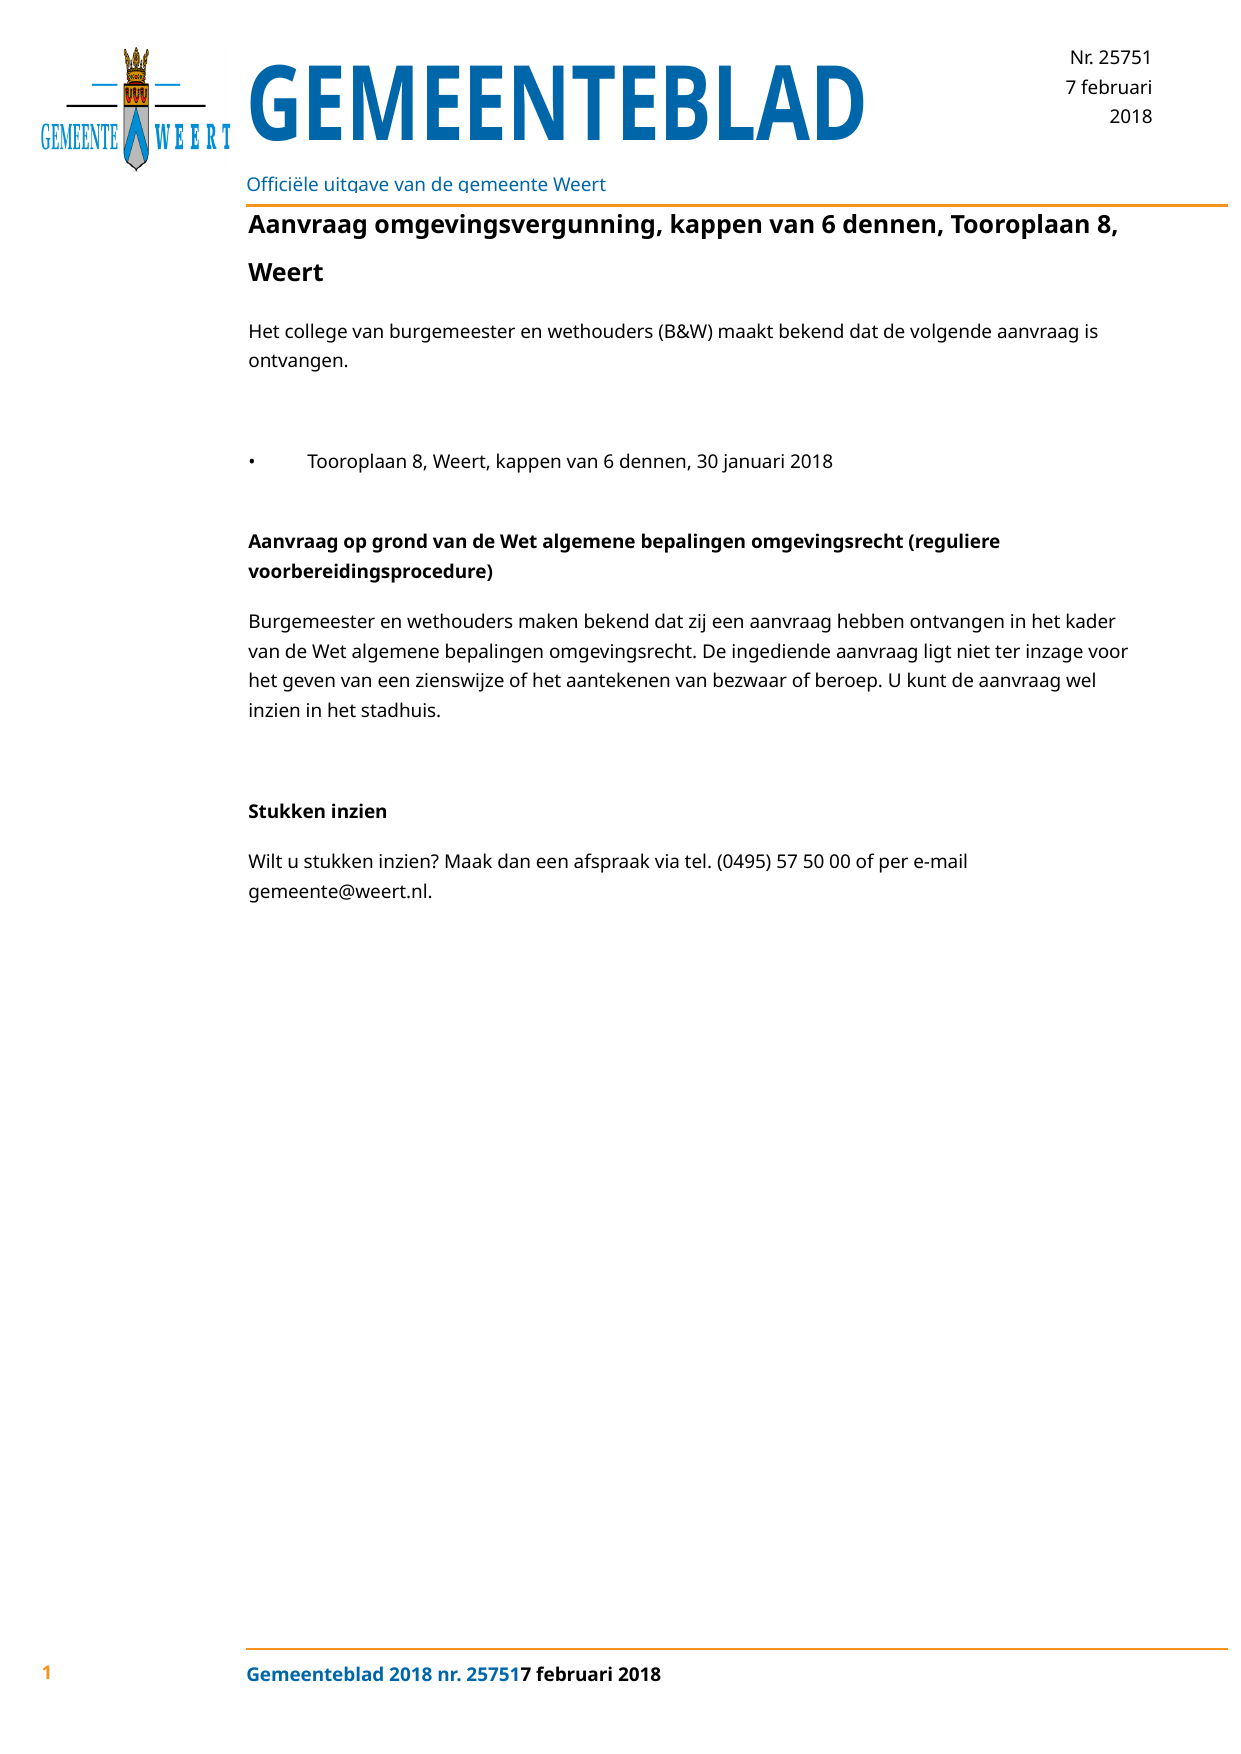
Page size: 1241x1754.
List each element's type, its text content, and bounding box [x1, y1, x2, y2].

text Burgemeester en wethouders maken bekend dat zij een aanvraag hebben ontvangen in het kader van de Wet algemene bepalingen omgevingsrecht. De ingediende aanvraag ligt niet ter inzage voor het geven van een zienswijze of het aantekenen van bezwaar of beroep. U kunt de aanvraag wel inzien in het stadhuis. [248, 608, 1152, 723]
text Wilt u stukken inzien? Maak dan een afspraak via tel. (0495) 57 50 00 of per e-mail gemeente@weert.nl. [248, 848, 1152, 904]
text Aanvraag omgevingsvergunning, kappen van 6 dennen, Tooroplaan 8, Weert [248, 207, 1152, 288]
text Stukken inzien [248, 798, 1152, 824]
text Het college van burgemeester en wethouders (B&W) maakt bekend dat de volgende aanvraag is ontvangen. [248, 318, 1152, 373]
picture [41, 47, 231, 172]
list Tooroplaan 8, Weert, kappen van 6 dennen, 30 januari 2018 [248, 448, 1152, 474]
text Aanvraag op grond van de Wet algemene bepalingen omgevingsrecht (reguliere voorbereidingsprocedure) [248, 528, 1152, 584]
